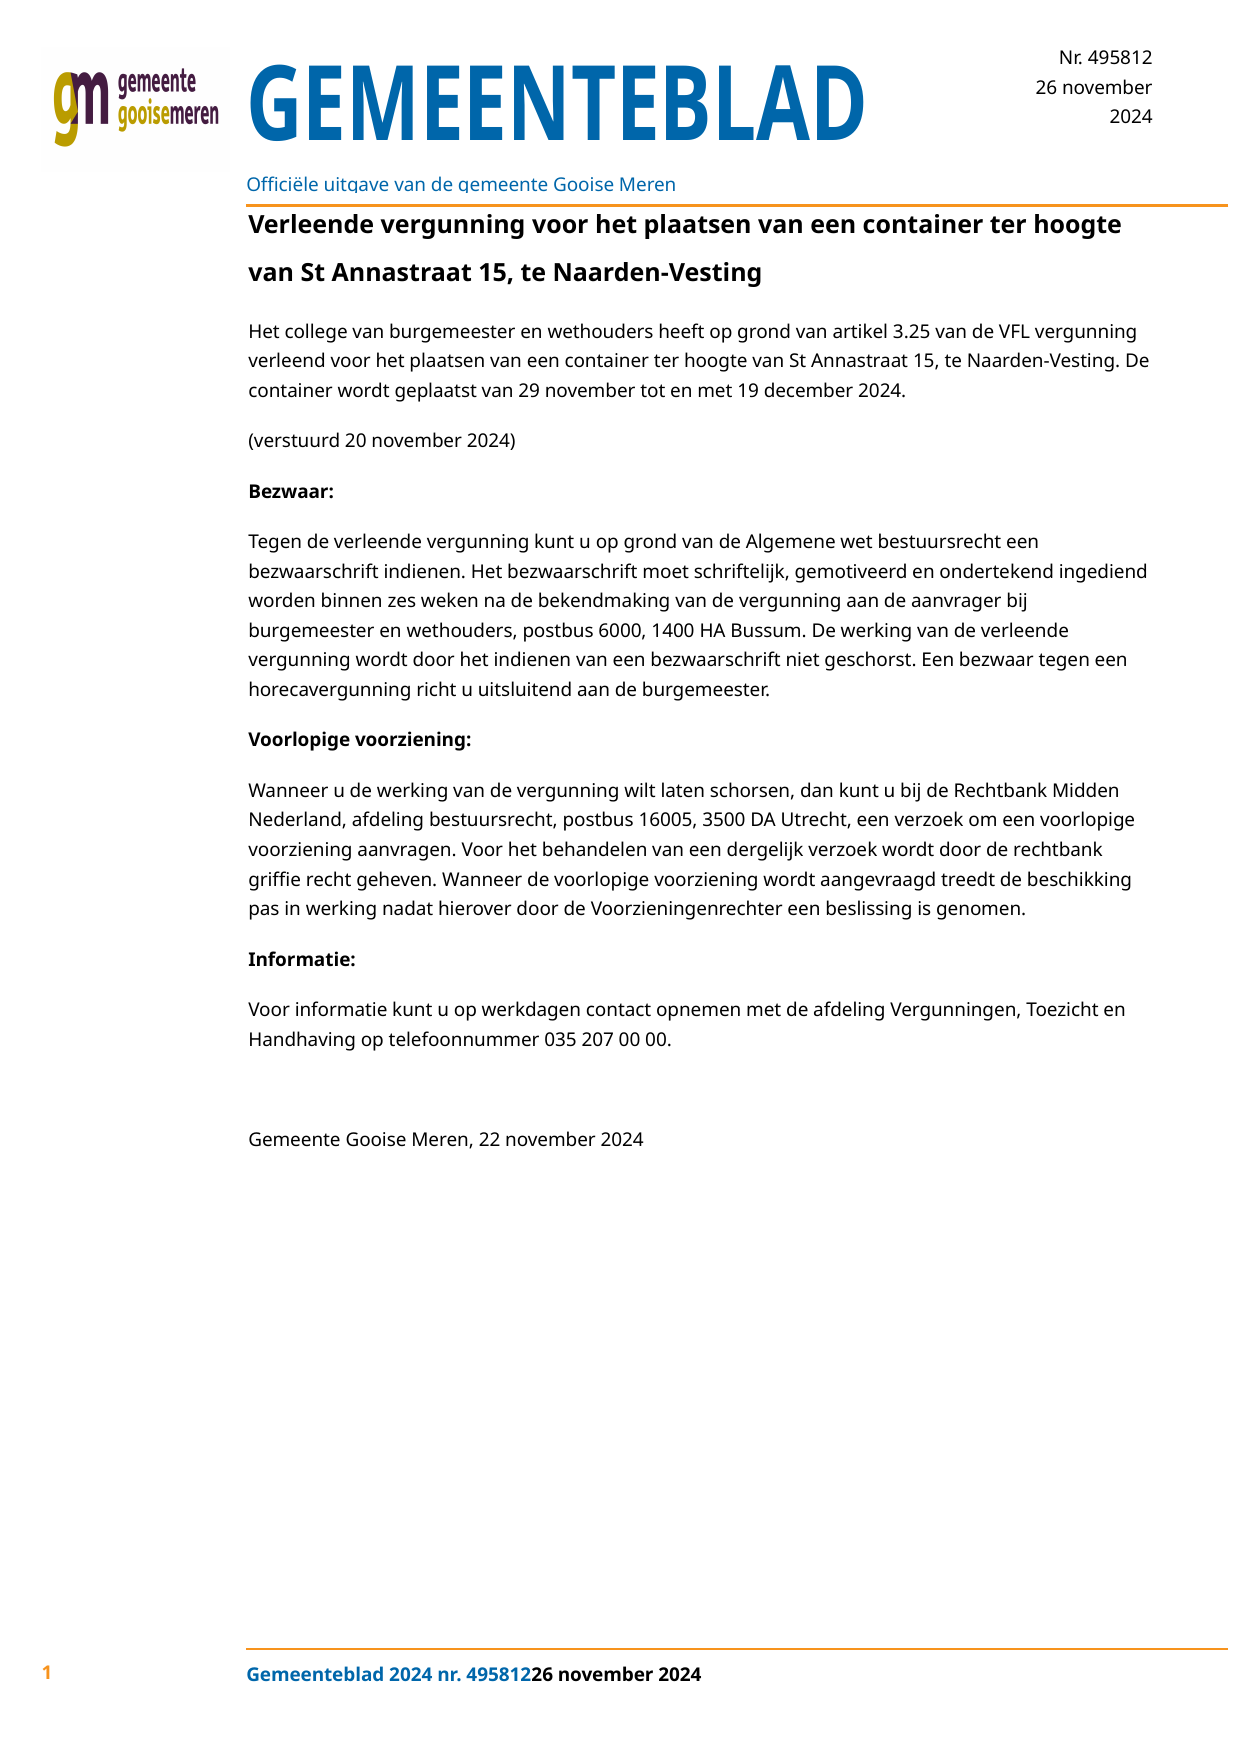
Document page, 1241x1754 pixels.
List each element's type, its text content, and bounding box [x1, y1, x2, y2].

text (verstuurd 20 november 2024) [248, 427, 1152, 453]
text Het college van burgemeester en wethouders heeft op grond van artikel 3.25 van de VFL vergunning verleend voor het plaatsen van een container ter hoogte van St Annastraat 15, te Naarden-Vesting. De container wordt geplaatst van 29 november tot en met 19 december 2024. [248, 318, 1152, 403]
picture [41, 47, 231, 172]
text Voor informatie kunt u op werkdagen contact opnemen met de afdeling Vergunningen, Toezicht en Handhaving op telefoonnummer 035 207 00 00. [248, 996, 1152, 1052]
text Gemeente Gooise Meren, 22 november 2024 [248, 1127, 1152, 1152]
text Tegen de verleende vergunning kunt u op grond van de Algemene wet bestuursrecht een bezwaarschrift indienen. Het bezwaarschrift moet schriftelijk, gemotiveerd en ondertekend ingediend worden binnen zes weken na de bekendmaking van de vergunning aan de aanvrager bij burgemeester en wethouders, postbus 6000, 1400 HA Bussum. De werking van de verleende vergunning wordt door het indienen van een bezwaarschrift niet geschorst. Een bezwaar tegen een horecavergunning richt u uitsluitend aan de burgemeester. [248, 528, 1152, 702]
text Wanneer u de werking van de vergunning wilt laten schorsen, dan kunt u bij de Rechtbank Midden Nederland, afdeling bestuursrecht, postbus 16005, 3500 DA Utrecht, een verzoek om een voorlopige voorziening aanvragen. Voor het behandelen van een dergelijk verzoek wordt door de rechtbank griffie recht geheven. Wanneer de voorlopige voorziening wordt aangevraagd treedt de beschikking pas in werking nadat hierover door de Voorzieningenrechter een beslissing is genomen. [248, 777, 1152, 921]
text Verleende vergunning voor het plaatsen van een container ter hoogte van St Annastraat 15, te Naarden-Vesting [248, 207, 1152, 288]
text Bezwaar: [248, 478, 1152, 504]
text Informatie: [248, 946, 1152, 972]
text Voorlopige voorziening: [248, 727, 1152, 752]
